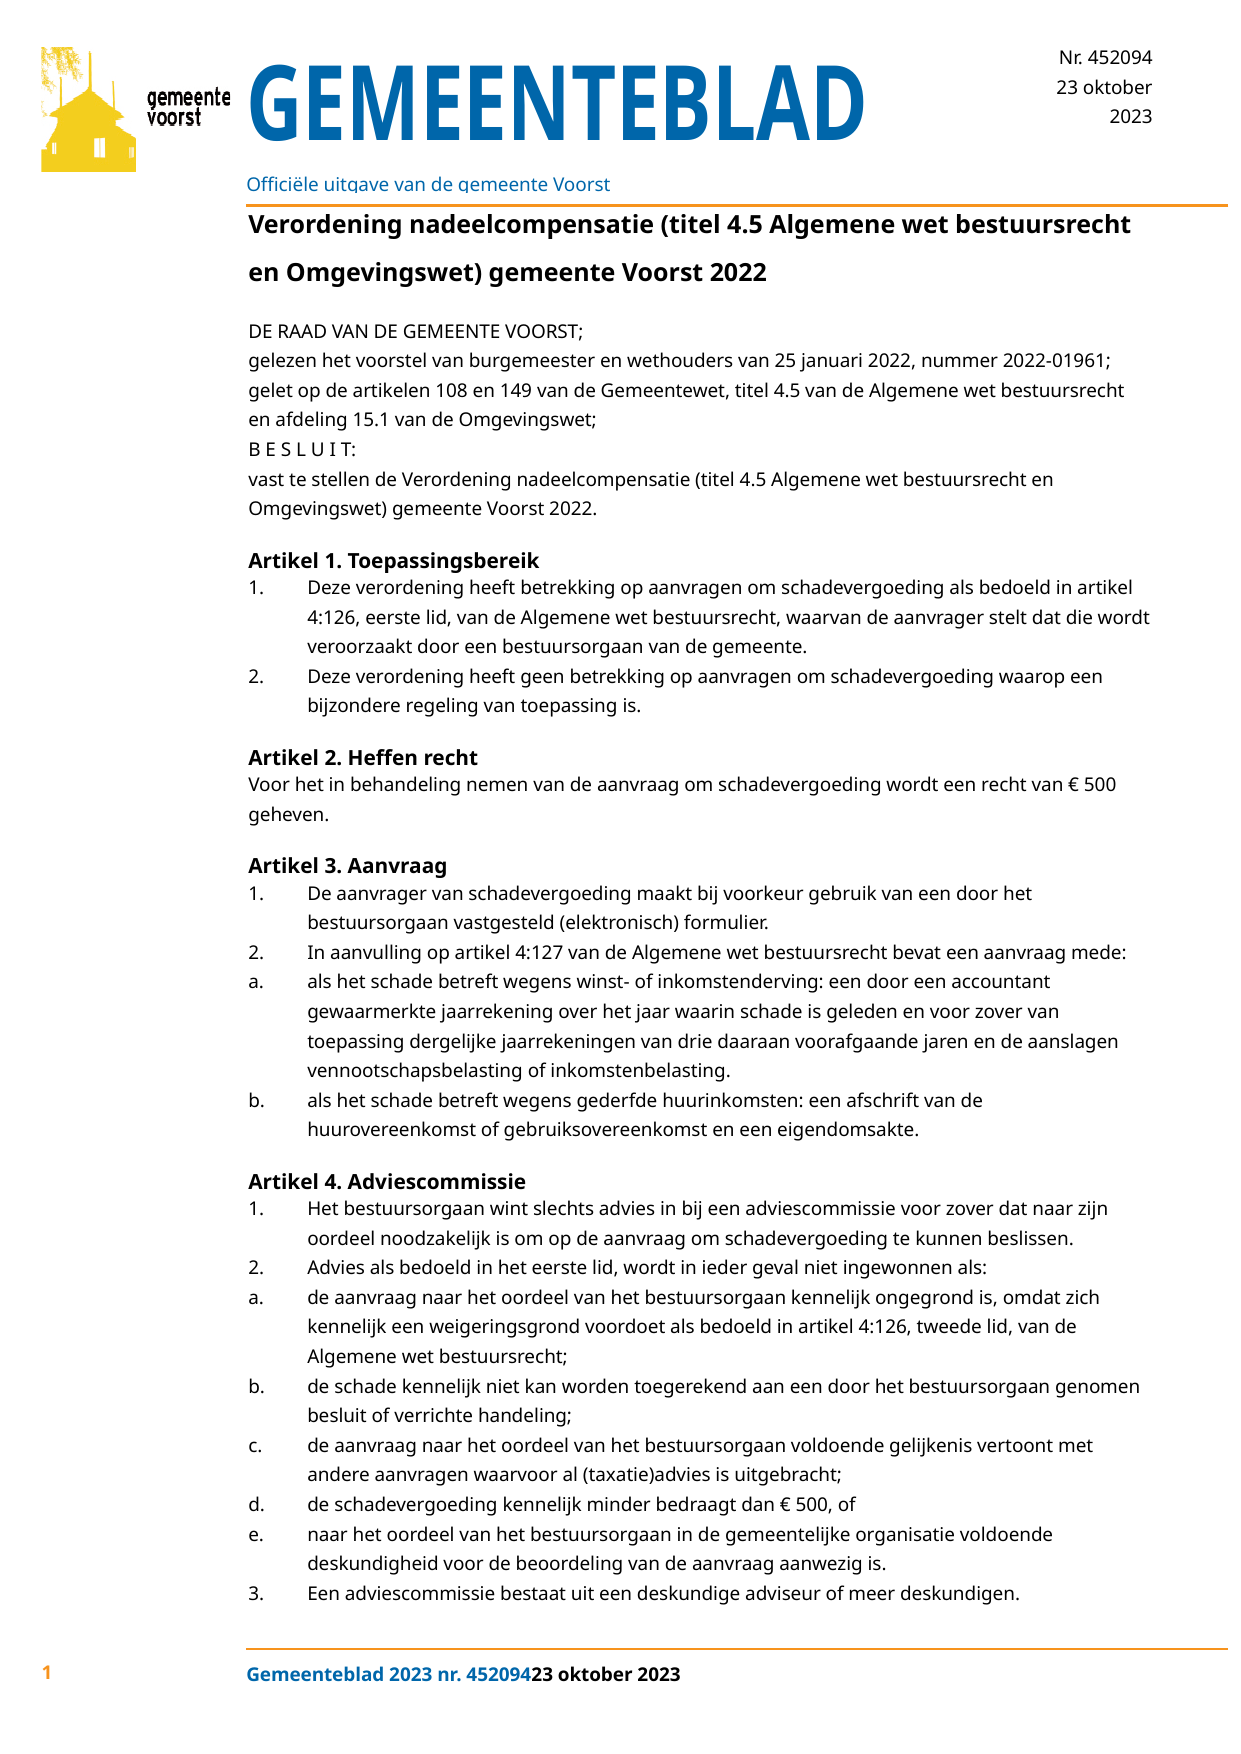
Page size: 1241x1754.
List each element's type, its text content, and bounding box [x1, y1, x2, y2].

list Een adviescommissie bestaat uit een deskundige adviseur of meer deskundigen. [248, 1580, 1152, 1606]
list In aanvulling op artikel 4:127 van de Algemene wet bestuursrecht bevat een aanvraag mede: [248, 939, 1152, 965]
text Verordening nadeelcompensatie (titel 4.5 Algemene wet bestuursrecht en Omgevingswet) gemeente Voorst 2022 [248, 207, 1152, 288]
text Artikel 1. Toepassingsbereik [248, 546, 1152, 574]
list Het bestuursorgaan wint slechts advies in bij een adviescommissie voor zover dat naar zijn oordeel noodzakelijk is om op de aanvraag om schadevergoeding te kunnen beslissen. [248, 1195, 1152, 1251]
list de schade kennelijk niet kan worden toegerekend aan een door het bestuursorgaan genomen besluit of verrichte handeling; [248, 1373, 1152, 1428]
list naar het oordeel van het bestuursorgaan in de gemeentelijke organisatie voldoende deskundigheid voor de beoordeling van de aanvraag aanwezig is. [248, 1521, 1152, 1576]
text Artikel 2. Heffen recht [248, 743, 1152, 771]
text vast te stellen de Verordening nadeelcompensatie (titel 4.5 Algemene wet bestuursrecht en Omgevingswet) gemeente Voorst 2022. [248, 466, 1152, 521]
text B E S L U I T: [248, 436, 1152, 462]
list Deze verordening heeft betrekking op aanvragen om schadevergoeding als bedoeld in artikel 4:126, eerste lid, van de Algemene wet bestuursrecht, waarvan de aanvrager stelt dat die wordt veroorzaakt door een bestuursorgaan van de gemeente. [248, 574, 1152, 659]
list de aanvraag naar het oordeel van het bestuursorgaan voldoende gelijkenis vertoont met andere aanvragen waarvoor al (taxatie)advies is uitgebracht; [248, 1432, 1152, 1487]
list als het schade betreft wegens gederfde huurinkomsten: een afschrift van de huurovereenkomst of gebruiksovereenkomst en een eigendomsakte. [248, 1087, 1152, 1142]
list de aanvraag naar het oordeel van het bestuursorgaan kennelijk ongegrond is, omdat zich kennelijk een weigeringsgrond voordoet als bedoeld in artikel 4:126, tweede lid, van de Algemene wet bestuursrecht; [248, 1284, 1152, 1369]
list als het schade betreft wegens winst- of inkomstenderving: een door een accountant gewaarmerkte jaarrekening over het jaar waarin schade is geleden en voor zover van toepassing dergelijke jaarrekeningen van drie daaraan voorafgaande jaren en de aanslagen vennootschapsbelasting of inkomstenbelasting. [248, 969, 1152, 1083]
list Advies als bedoeld in het eerste lid, wordt in ieder geval niet ingewonnen als: [248, 1254, 1152, 1280]
text gelezen het voorstel van burgemeester en wethouders van 25 januari 2022, nummer 2022-01961; [248, 347, 1152, 373]
text Artikel 4. Adviescommissie [248, 1167, 1152, 1195]
text Voor het in behandeling nemen van de aanvraag om schadevergoeding wordt een recht van € 500 geheven. [248, 771, 1152, 827]
list de schadevergoeding kennelijk minder bedraagt dan € 500, of [248, 1491, 1152, 1517]
list Deze verordening heeft geen betrekking op aanvragen om schadevergoeding waarop een bijzondere regeling van toepassing is. [248, 663, 1152, 718]
text Artikel 3. Aanvraag [248, 851, 1152, 880]
list De aanvrager van schadevergoeding maakt bij voorkeur gebruik van een door het bestuursorgaan vastgesteld (elektronisch) formulier. [248, 880, 1152, 935]
text DE RAAD VAN DE GEMEENTE VOORST; [248, 318, 1152, 344]
picture [41, 47, 231, 172]
text gelet op de artikelen 108 en 149 van de Gemeentewet, titel 4.5 van de Algemene wet bestuursrecht en afdeling 15.1 van de Omgevingswet; [248, 377, 1152, 432]
